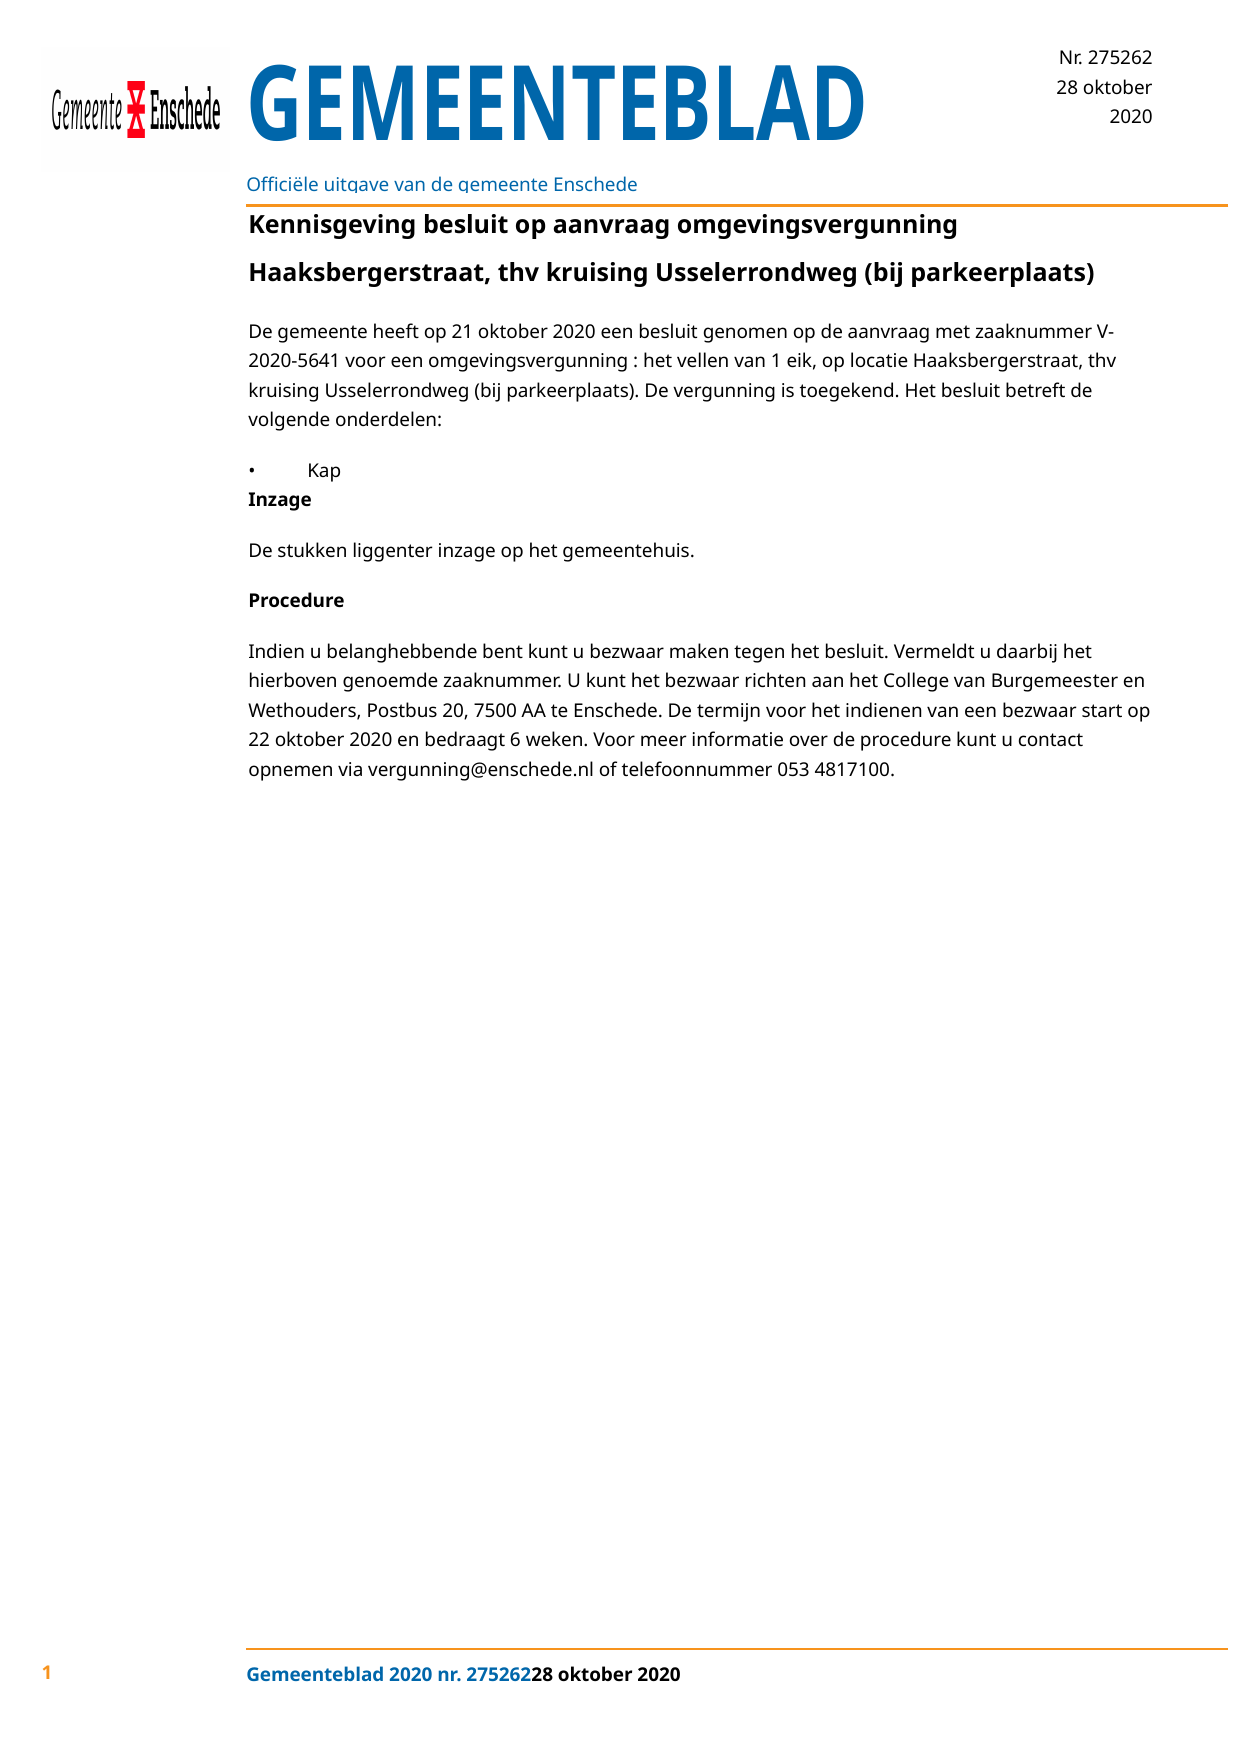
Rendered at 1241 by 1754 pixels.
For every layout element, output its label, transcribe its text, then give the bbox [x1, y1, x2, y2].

text De gemeente heeft op 21 oktober 2020 een besluit genomen op de aanvraag met zaaknummer V-2020-5641 voor een omgevingsvergunning : het vellen van 1 eik, op locatie Haaksbergerstraat, thv kruising Usselerrondweg (bij parkeerplaats). De vergunning is toegekend. Het besluit betreft de volgende onderdelen: [248, 318, 1152, 432]
picture [41, 47, 231, 172]
text Inzage [248, 487, 1152, 512]
text Kennisgeving besluit op aanvraag omgevingsvergunning Haaksbergerstraat, thv kruising Usselerrondweg (bij parkeerplaats) [248, 207, 1152, 288]
text Indien u belanghebbende bent kunt u bezwaar maken tegen het besluit. Vermeldt u daarbij het hierboven genoemde zaaknummer. U kunt het bezwaar richten aan het College van Burgemees­ter en Wethouders, Postbus 20, 7500 AA te Enschede. De termijn voor het indienen van een bezwaar start op 22 oktober 2020 en bedraagt 6 weken. Voor meer informatie over de procedure kunt u contact opnemen via vergunning@enschede.nl of telefoonnummer 053 4817100. [248, 638, 1152, 782]
text Procedure [248, 587, 1152, 613]
list Kap [248, 457, 1152, 483]
text De stukken liggenter inzage op het gemeentehuis. [248, 537, 1152, 563]
